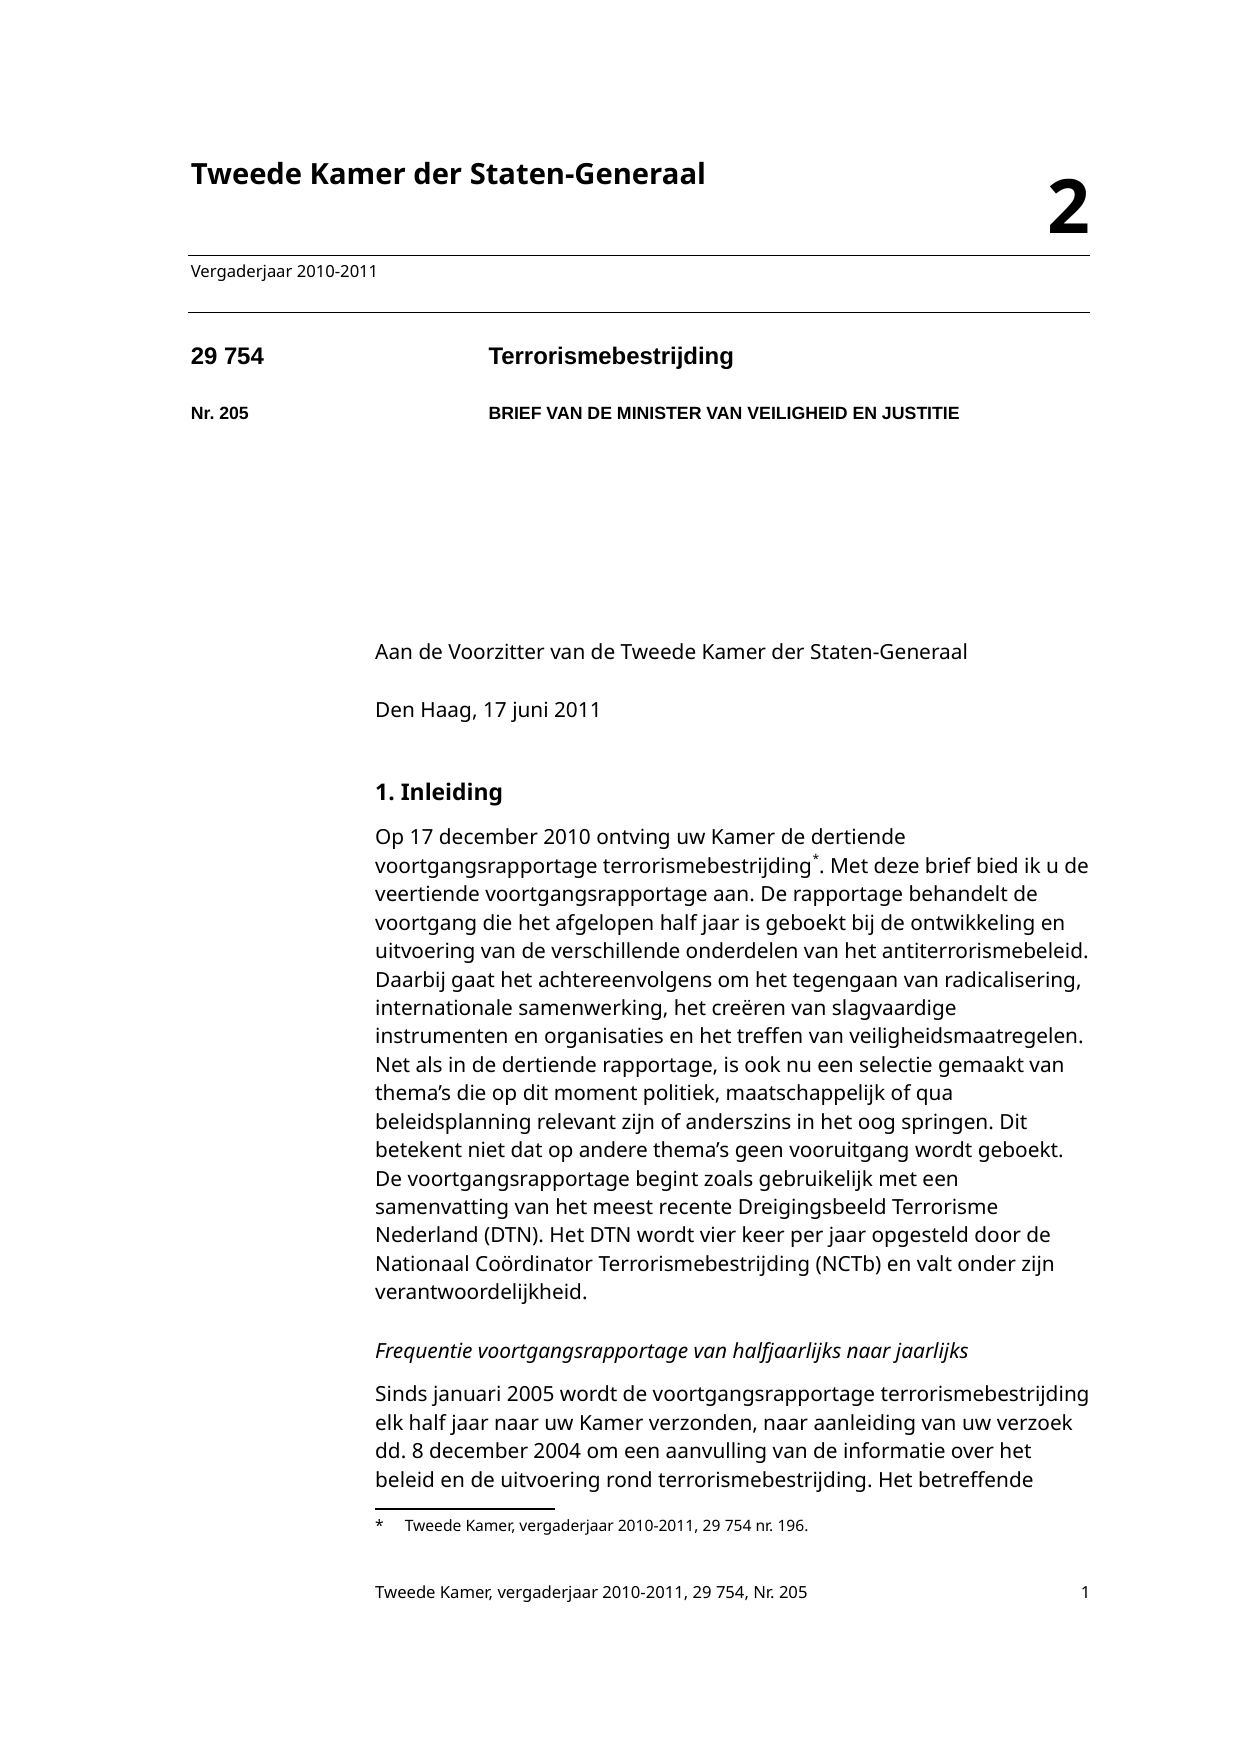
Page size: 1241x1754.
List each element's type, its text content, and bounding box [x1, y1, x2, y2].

text Aan de Voorzitter van de Tweede Kamer der Staten-Generaal [375, 637, 1090, 665]
table_header Tweede Kamer der Staten-Generaal [188, 150, 909, 255]
table_cell [188, 313, 485, 339]
table_cell Nr. 205 [188, 399, 485, 518]
text Den Haag, 17 juni 2011 [375, 695, 1090, 724]
table_cell BRIEF VAN DE MINISTER VAN VEILIGHEID EN JUSTITIE [485, 399, 1090, 518]
text Frequentie voortgangsrapportage van halfjaarlijks naar jaarlijks [375, 1336, 1090, 1364]
table_cell Vergaderjaar 2010-2011 [188, 256, 485, 312]
text Sinds januari 2005 wordt de voortgangsrapportage terrorismebestrijding elk half jaar naar uw Kamer verzonden, naar aanleiding van uw verzoek dd. 8 december 2004 om een aanvulling van de informatie over het beleid en de uitvoering rond terrorismebestrijding. Het betreffende [375, 1379, 1090, 1493]
table_cell [485, 256, 1090, 312]
text De voortgangsrapportage begint zoals gebruikelijk met een samenvatting van het meest recente Dreigingsbeeld Terrorisme Nederland (DTN). Het DTN wordt vier keer per jaar opgesteld door de Nationaal Coördinator Terrorismebestrijding (NCTb) en valt onder zijn verantwoordelijkheid. [375, 1164, 1090, 1306]
text Tweede Kamer, vergaderjaar 2010-2011, 29 754 nr. 196. [375, 1508, 1090, 1536]
table_cell Terrorismebestrijding [485, 339, 1090, 399]
text Op 17 december 2010 ontving uw Kamer de dertiende voortgangsrapportage terrorismebestrijding. Met deze brief bied ik u de veertiende voortgangsrapportage aan. De rapportage behandelt de voortgang die het afgelopen half jaar is geboekt bij de ontwikkeling en uitvoering van de verschillende onderdelen van het antiterrorismebeleid. Daarbij gaat het achtereenvolgens om het tegengaan van radicalisering, internationale samenwerking, het creëren van slagvaardige instrumenten en organisaties en het treffen van veiligheidsmaatregelen. Net als in de dertiende rapportage, is ook nu een selectie gemaakt van thema’s die op dit moment politiek, maatschappelijk of qua beleidsplanning relevant zijn of anderszins in het oog springen. Dit betekent niet dat op andere thema’s geen vooruitgang wordt geboekt. [375, 822, 1090, 1164]
table_header 2 [910, 150, 1090, 255]
table_cell [485, 313, 1090, 339]
subtitle 1. Inleiding [375, 776, 1090, 807]
table_cell 29 754 [188, 339, 485, 399]
